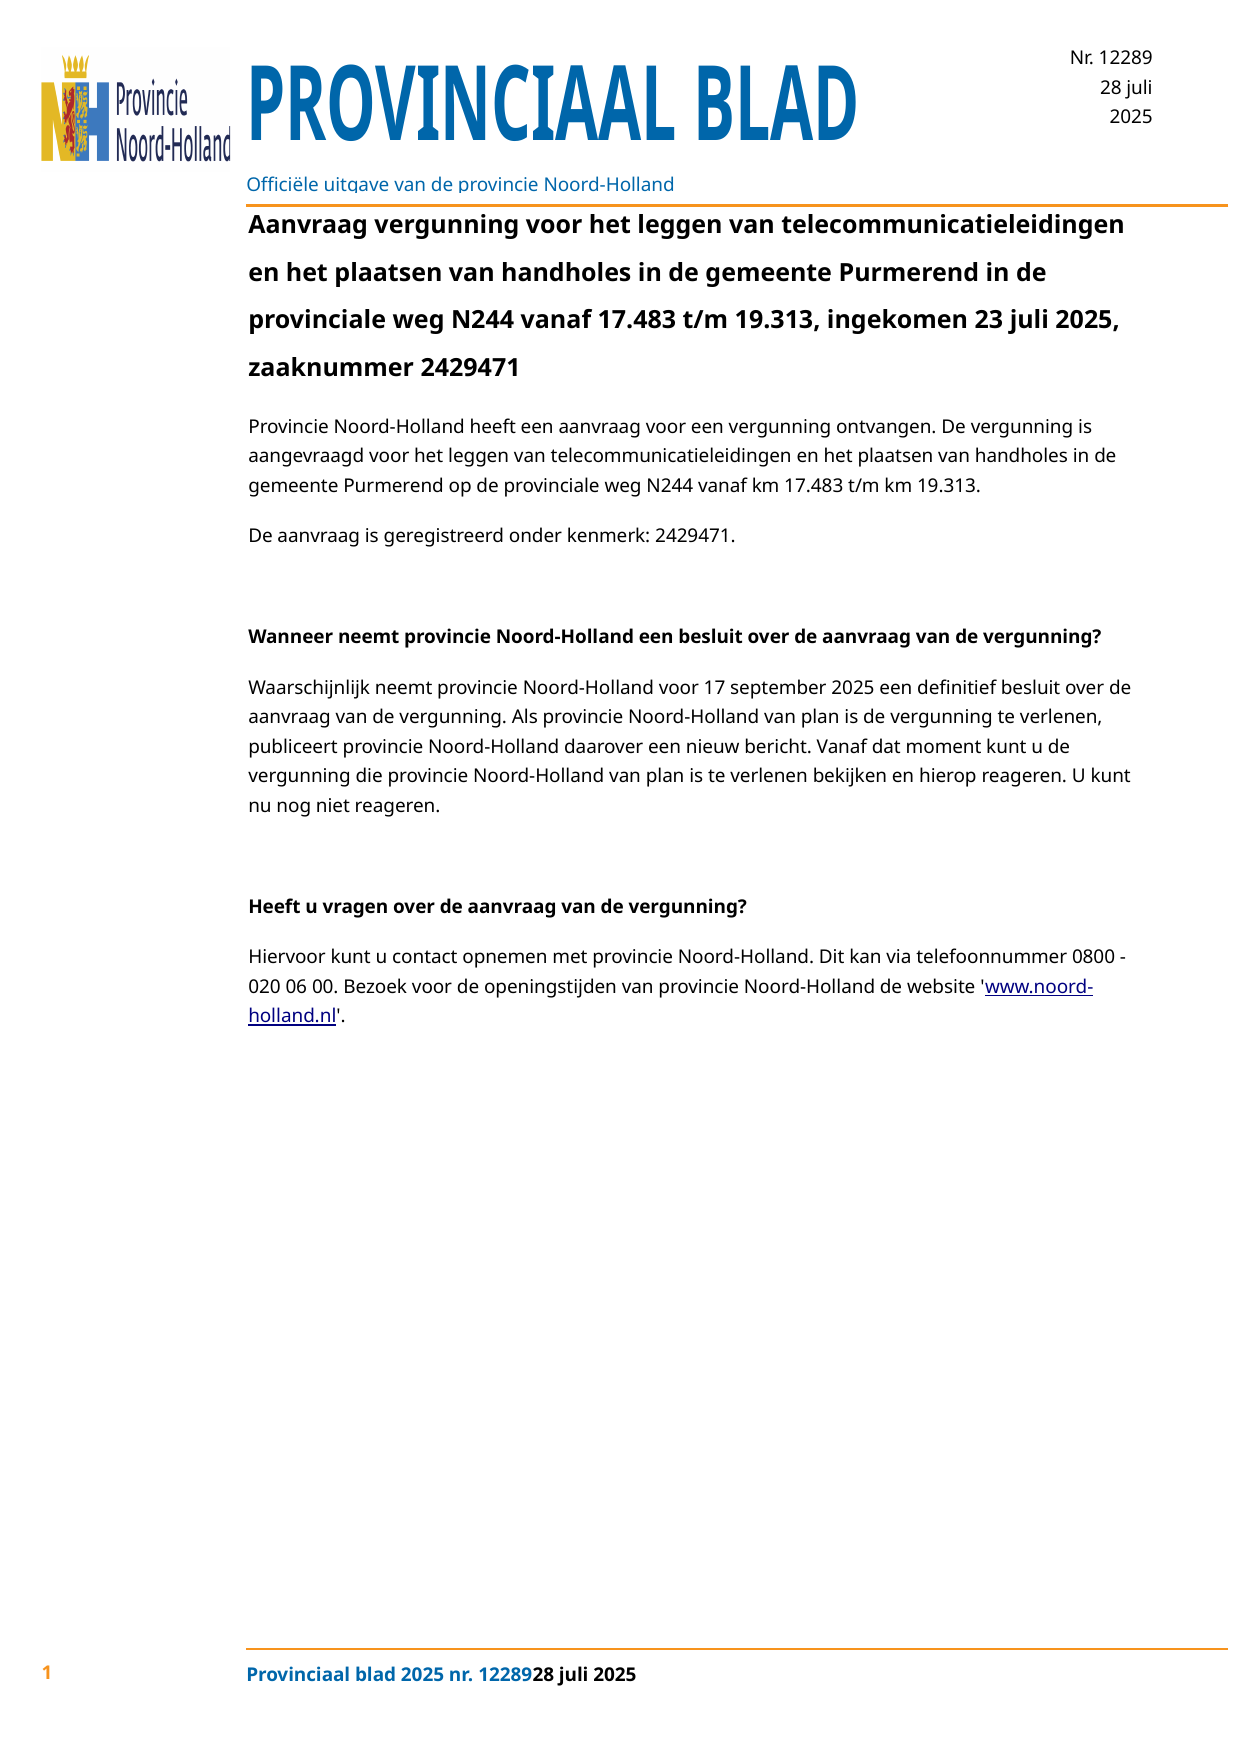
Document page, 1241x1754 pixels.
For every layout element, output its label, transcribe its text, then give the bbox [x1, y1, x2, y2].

text Heeft u vragen over de aanvraag van de vergunning? [248, 893, 1152, 919]
text Aanvraag vergunning voor het leggen van telecommunicatieleidingen en het plaatsen van handholes in de gemeente Purmerend in de provinciale weg N244 vanaf 17.483 t/m 19.313, ingekomen 23 juli 2025, zaaknummer 2429471 [248, 207, 1152, 384]
text De aanvraag is geregistreerd onder kenmerk: 2429471. [248, 523, 1152, 548]
text Hiervoor kunt u contact opnemen met provincie Noord-Holland. Dit kan via telefoonnummer 0800 - 020 06 00. Bezoek voor de openingstijden van provincie Noord-Holland de website 'www.noord-holland.nl'. [248, 943, 1152, 1028]
text Waarschijnlijk neemt provincie Noord-Holland voor 17 september 2025 een definitief besluit over de aanvraag van de vergunning. Als provincie Noord-Holland van plan is de vergunning te verlenen, publiceert provincie Noord-Holland daarover een nieuw bericht. Vanaf dat moment kunt u de vergunning die provincie Noord-Holland van plan is te verlenen bekijken en hierop reageren. U kunt nu nog niet reageren. [248, 674, 1152, 818]
picture [41, 47, 231, 172]
text Provincie Noord-Holland heeft een aanvraag voor een vergunning ontvangen. De vergunning is aangevraagd voor het leggen van telecommunicatieleidingen en het plaatsen van handholes in de gemeente Purmerend op de provinciale weg N244 vanaf km 17.483 t/m km 19.313. [248, 413, 1152, 498]
text Wanneer neemt provincie Noord-Holland een besluit over de aanvraag van de vergunning? [248, 623, 1152, 649]
